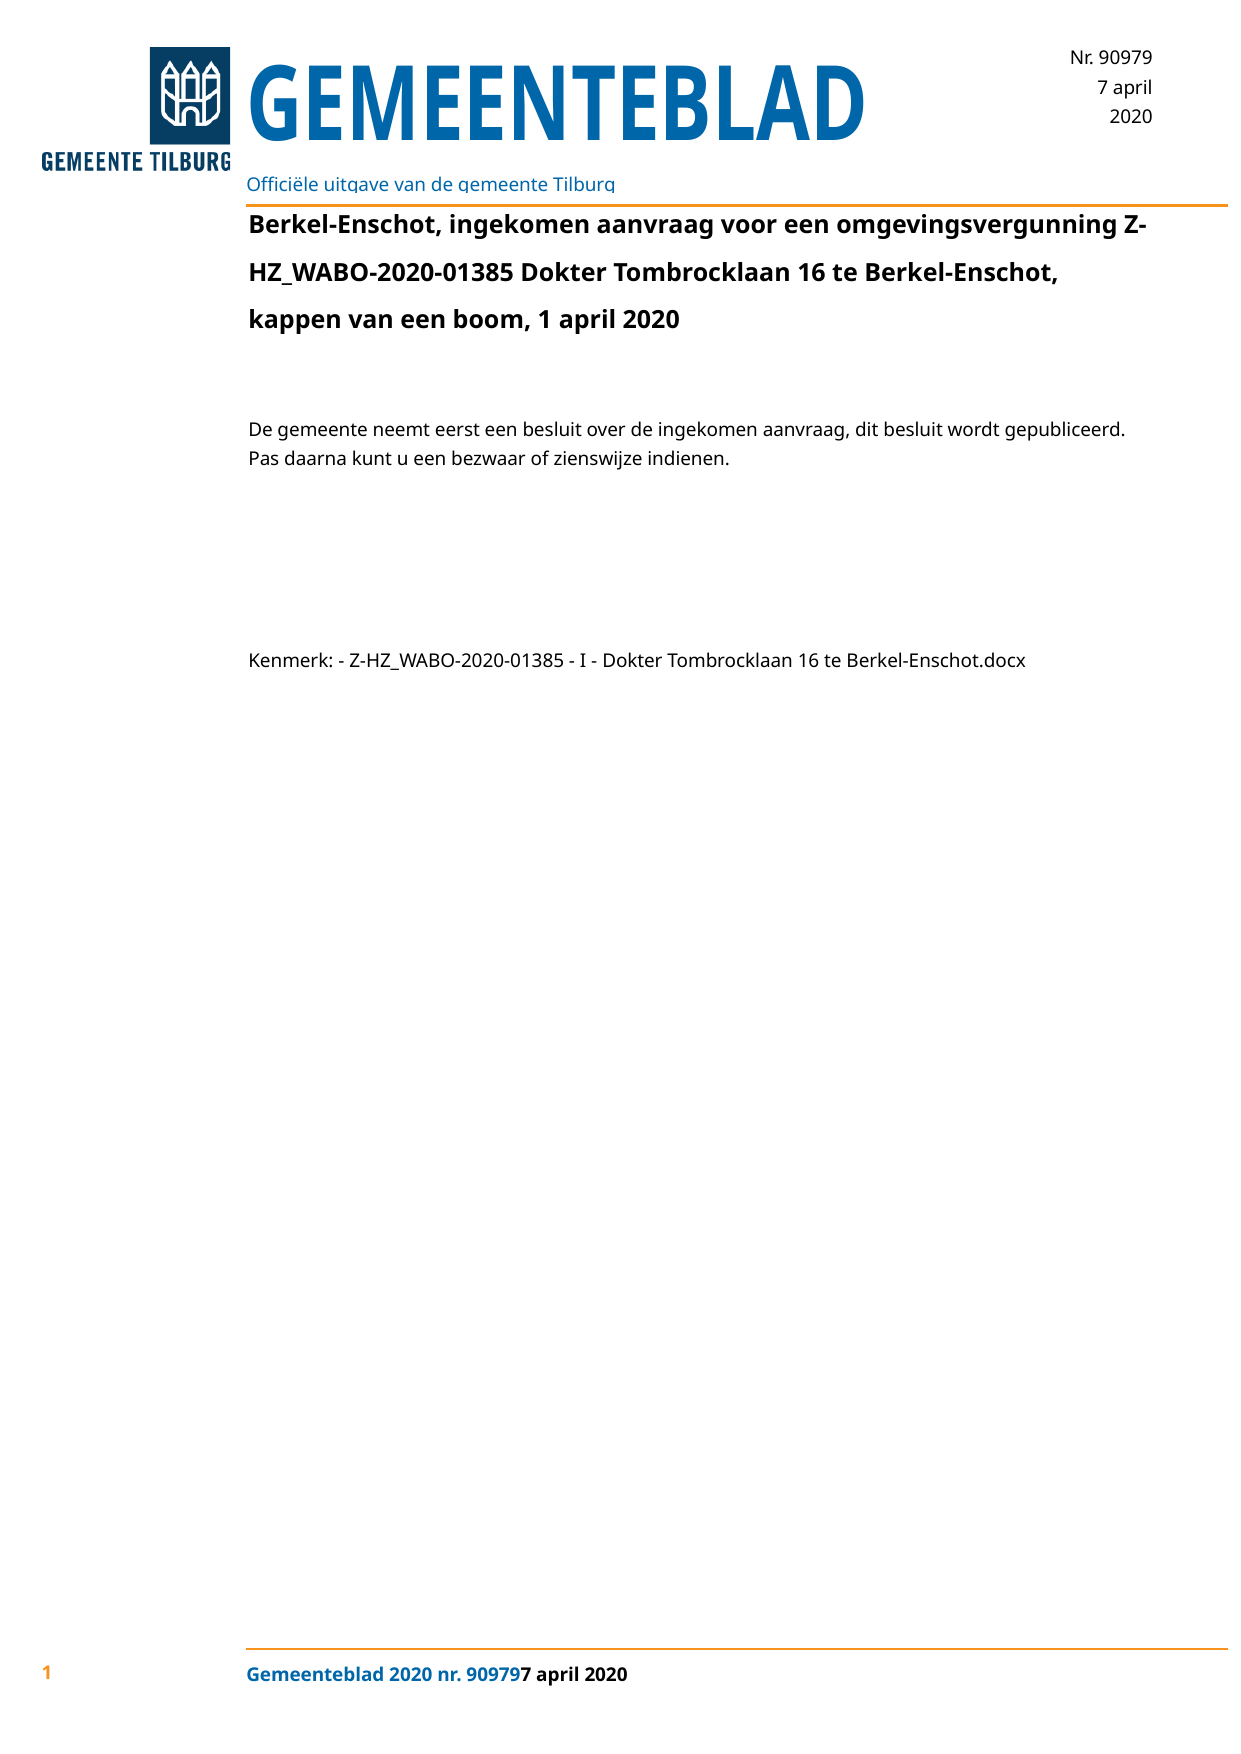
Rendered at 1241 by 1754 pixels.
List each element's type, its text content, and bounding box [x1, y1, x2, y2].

text Kenmerk: - Z-HZ_WABO-2020-01385 - I - Dokter Tombrocklaan 16 te Berkel-Enschot.docx [248, 647, 1152, 673]
text De gemeente neemt eerst een besluit over de ingekomen aanvraag, dit besluit wordt gepubliceerd. Pas daarna kunt u een bezwaar of zienswijze indienen. [248, 416, 1152, 471]
text Berkel-Enschot, ingekomen aanvraag voor een omgevingsvergunning Z-HZ_WABO-2020-01385 Dokter Tombrocklaan 16 te Berkel-Enschot, kappen van een boom, 1 april 2020 [248, 207, 1152, 336]
picture [41, 47, 231, 172]
